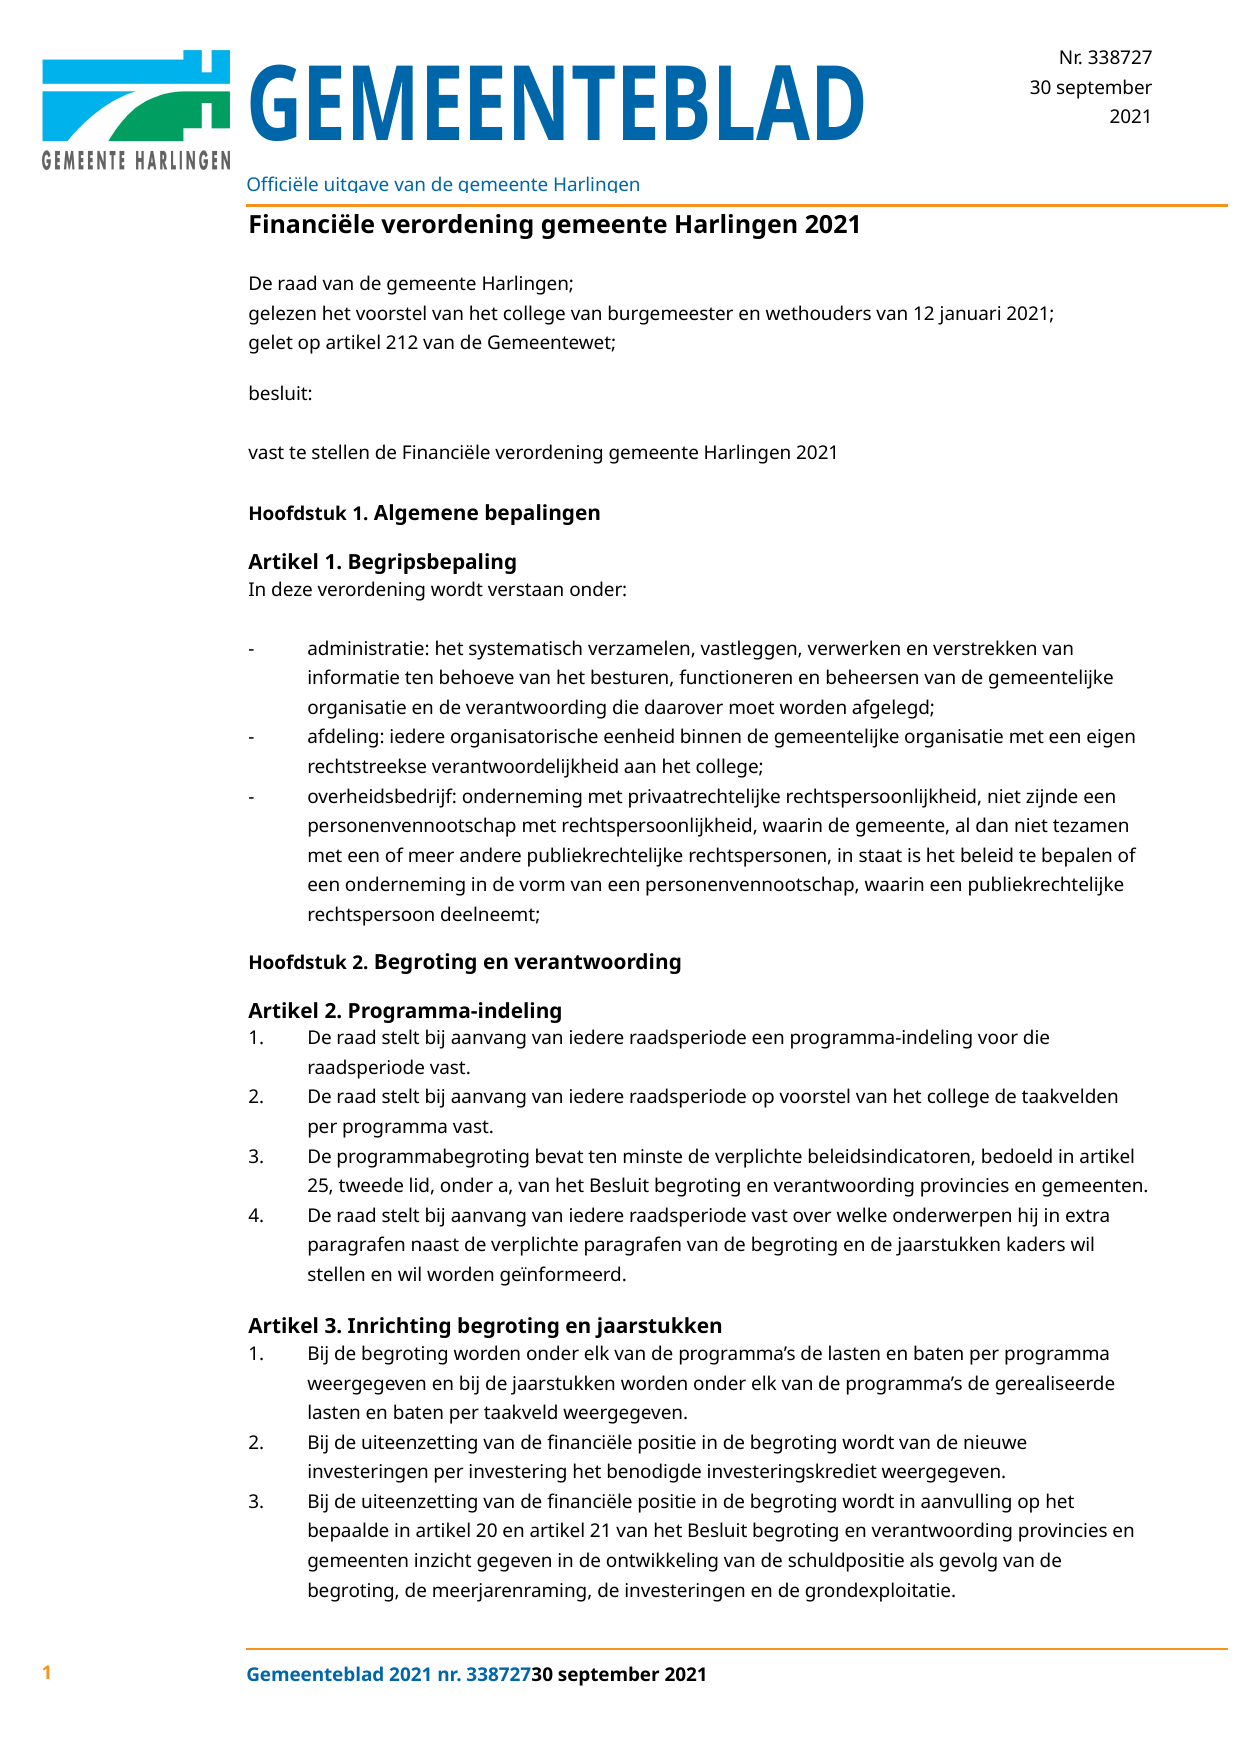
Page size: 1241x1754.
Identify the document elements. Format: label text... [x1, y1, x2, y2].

list overheidsbedrijf: onderneming met privaatrechtelijke rechtspersoonlijkheid, niet zijnde een personenvennootschap met rechtspersoonlijkheid, waarin de gemeente, al dan niet tezamen met een of meer andere publiekrechtelijke rechtspersonen, in staat is het beleid te bepalen of een onderneming in de vorm van een personenvennootschap, waarin een publiekrechtelijke rechtspersoon deelneemt; [248, 783, 1152, 927]
text besluit: [248, 380, 1152, 406]
text Artikel 3. Inrichting begroting en jaarstukken [248, 1312, 1152, 1340]
list Bij de begroting worden onder elk van de programma’s de lasten en baten per programma weergegeven en bij de jaarstukken worden onder elk van de programma’s de gerealiseerde lasten en baten per taakveld weergegeven. [248, 1340, 1152, 1425]
list afdeling: iedere organisatorische eenheid binnen de gemeentelijke organisatie met een eigen rechtstreekse verantwoordelijkheid aan het college; [248, 724, 1152, 779]
list Bij de uiteenzetting van de financiële positie in de begroting wordt van de nieuwe investeringen per investering het benodigde investeringskrediet weergegeven. [248, 1429, 1152, 1484]
text Artikel 1. Begripsbepaling [248, 547, 1152, 576]
list Bij de uiteenzetting van de financiële positie in de begroting wordt in aanvulling op het bepaalde in artikel 20 en artikel 21 van het Besluit begroting en verantwoording provincies en gemeenten inzicht gegeven in de ontwikkeling van de schuldpositie als gevolg van de begroting, de meerjarenraming, de investeringen en de grondexploitatie. [248, 1488, 1152, 1602]
picture [41, 47, 231, 172]
list De programmabegroting bevat ten minste de verplichte beleidsindicatoren, bedoeld in artikel 25, tweede lid, onder a, van het Besluit begroting en verantwoording provincies en gemeenten. [248, 1143, 1152, 1198]
text gelet op artikel 212 van de Gemeentewet; [248, 329, 1152, 355]
text Financiële verordening gemeente Harlingen 2021 [248, 207, 1152, 241]
list administratie: het systematisch verzamelen, vastleggen, verwerken en verstrekken van informatie ten behoeve van het besturen, functioneren en beheersen van de gemeentelijke organisatie en de verantwoording die daarover moet worden afgelegd; [248, 635, 1152, 720]
list De raad stelt bij aanvang van iedere raadsperiode op voorstel van het college de taakvelden per programma vast. [248, 1084, 1152, 1139]
text De raad van de gemeente Harlingen; [248, 270, 1152, 296]
text Artikel 2. Programma-indeling [248, 996, 1152, 1024]
text Hoofdstuk 1. Algemene bepalingen [248, 498, 1152, 527]
text gelezen het voorstel van het college van burgemeester en wethouders van 12 januari 2021; [248, 300, 1152, 326]
list De raad stelt bij aanvang van iedere raadsperiode een programma-indeling voor die raadsperiode vast. [248, 1024, 1152, 1080]
text In deze verordening wordt verstaan onder: [248, 576, 1152, 602]
text vast te stellen de Financiële verordening gemeente Harlingen 2021 [248, 439, 1152, 465]
text Hoofdstuk 2. Begroting en verantwoording [248, 947, 1152, 975]
list De raad stelt bij aanvang van iedere raadsperiode vast over welke onderwerpen hij in extra paragrafen naast de verplichte paragrafen van de begroting en de jaarstukken kaders wil stellen en wil worden geïnformeerd. [248, 1202, 1152, 1287]
